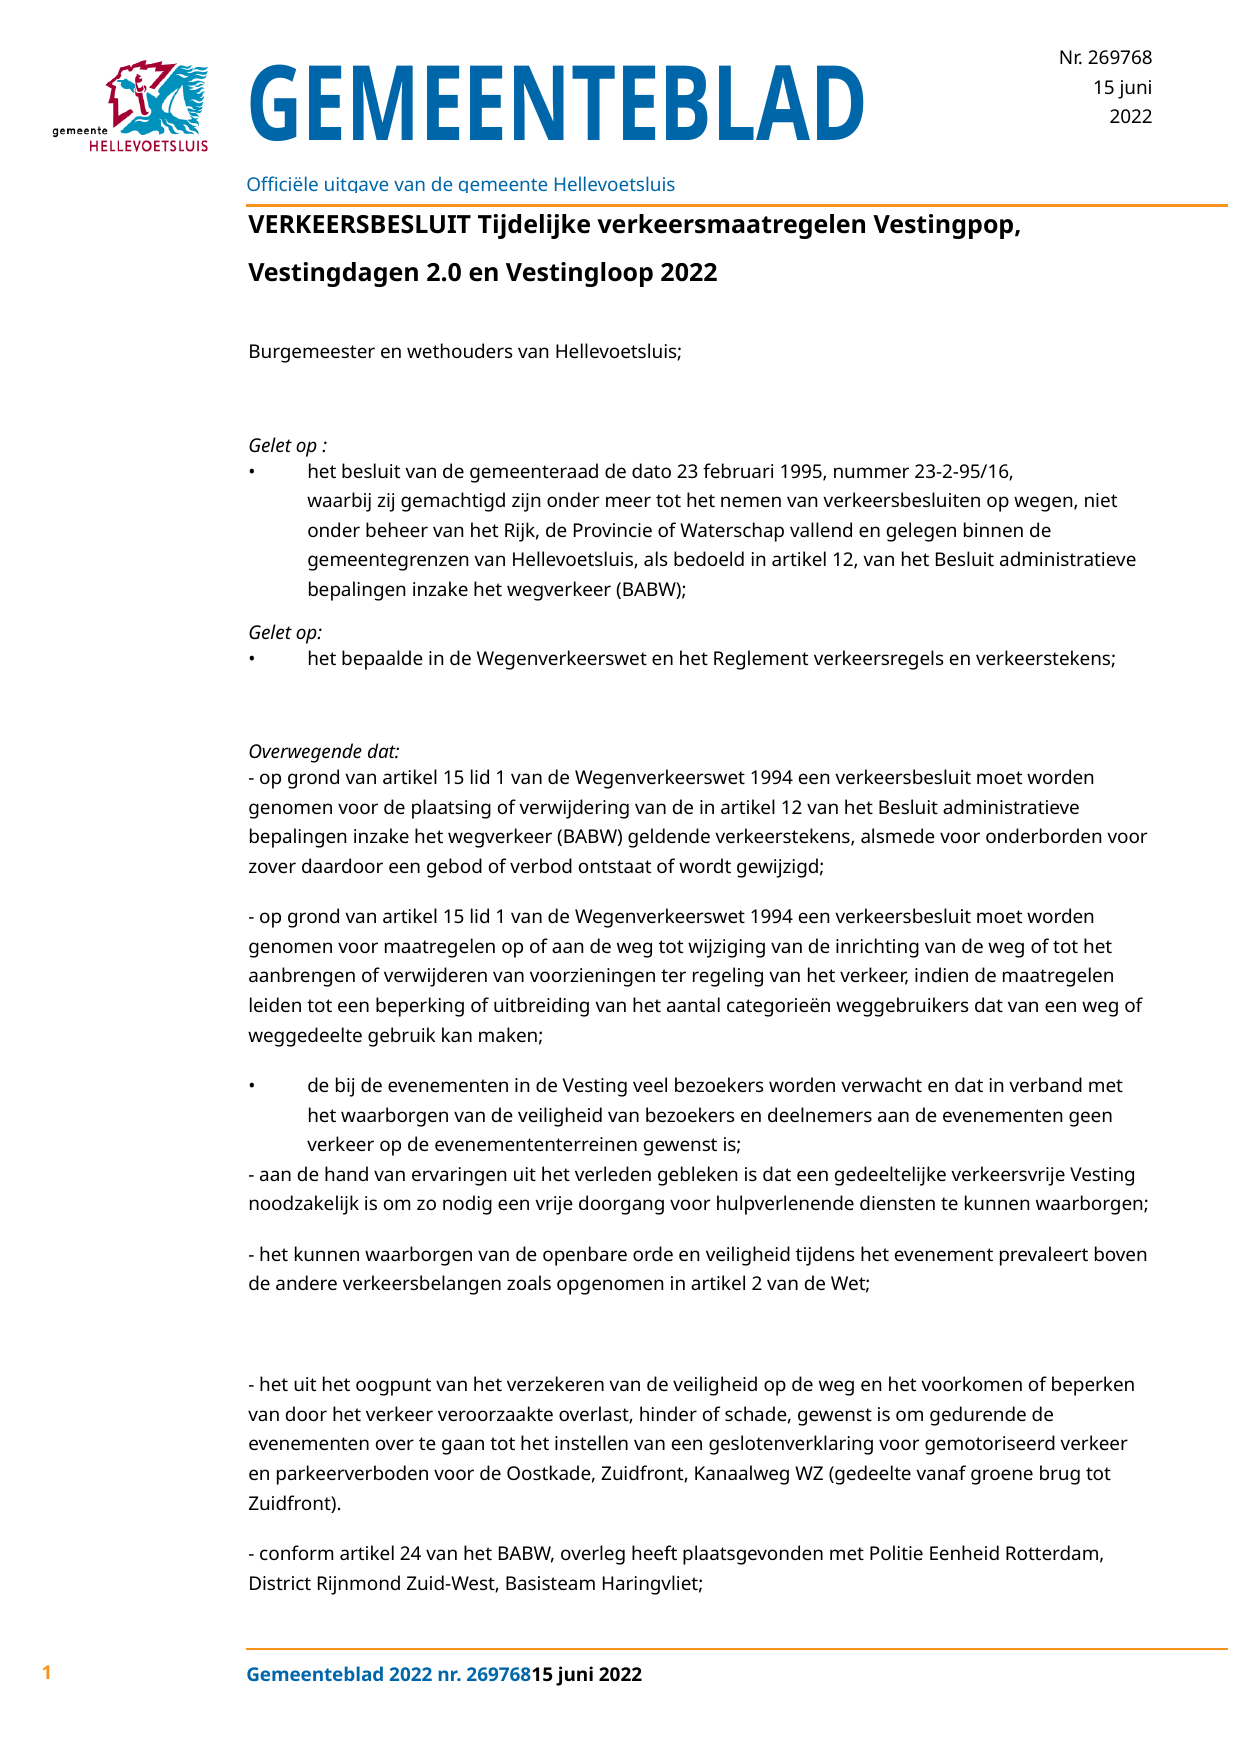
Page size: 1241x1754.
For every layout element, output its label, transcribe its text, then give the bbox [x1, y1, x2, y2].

list het bepaalde in de Wegenverkeerswet en het Reglement verkeersregels en verkeerstekens; [248, 645, 1152, 671]
text - het kunnen waarborgen van de openbare orde en veiligheid tijdens het evenement prevaleert boven de andere verkeersbelangen zoals opgenomen in artikel 2 van de Wet; [248, 1241, 1152, 1296]
text Overwegende dat: [248, 739, 1152, 764]
picture [41, 47, 231, 172]
text Gelet op: [248, 619, 1152, 645]
text - op grond van artikel 15 lid 1 van de Wegenverkeerswet 1994 een verkeersbesluit moet worden genomen voor de plaatsing of verwijdering van de in artikel 12 van het Besluit administratieve bepalingen inzake het wegverkeer (BABW) geldende verkeerstekens, alsmede voor onderborden voor zover daardoor een gebod of verbod ontstaat of wordt gewijzigd; [248, 764, 1152, 879]
text Burgemeester en wethouders van Hellevoetsluis; [248, 339, 1152, 364]
list het besluit van de gemeenteraad de dato 23 februari 1995, nummer 23-2-95/16, [248, 458, 1152, 484]
text - het uit het oogpunt van het verzekeren van de veiligheid op de weg en het voorkomen of beperken van door het verkeer veroorzaakte overlast, hinder of schade, gewenst is om gedurende de evenementen over te gaan tot het instellen van een geslotenverklaring voor gemotoriseerd verkeer en parkeerverboden voor de Oostkade, Zuidfront, Kanaalweg WZ (gedeelte vanaf groene brug tot Zuidfront). [248, 1371, 1152, 1516]
text - aan de hand van ervaringen uit het verleden gebleken is dat een gedeeltelijke verkeersvrije Vesting noodzakelijk is om zo nodig een vrije doorgang voor hulpverlenende diensten te kunnen waarborgen; [248, 1161, 1152, 1216]
text - conform artikel 24 van het BABW, overleg heeft plaatsgevonden met Politie Eenheid Rotterdam, District Rijnmond Zuid-West, Basisteam Haringvliet; [248, 1540, 1152, 1596]
text Gelet op : [248, 432, 1152, 458]
list de bij de evenementen in de Vesting veel bezoekers worden verwacht en dat in verband met het waarborgen van de veiligheid van bezoekers en deelnemers aan de evenementen geen verkeer op de evenemententerreinen gewenst is; [248, 1072, 1152, 1157]
list waarbij zij gemachtigd zijn onder meer tot het nemen van verkeersbesluiten op wegen, niet onder beheer van het Rijk, de Provincie of Waterschap vallend en gelegen binnen de gemeentegrenzen van Hellevoetsluis, als bedoeld in artikel 12, van het Besluit administratieve bepalingen inzake het wegverkeer (BABW); [248, 487, 1152, 602]
text - op grond van artikel 15 lid 1 van de Wegenverkeerswet 1994 een verkeersbesluit moet worden genomen voor maatregelen op of aan de weg tot wijziging van de inrichting van de weg of tot het aanbrengen of verwijderen van voorzieningen ter regeling van het verkeer, indien de maatregelen leiden tot een beperking of uitbreiding van het aantal categorieën weggebruikers dat van een weg of weggedeelte gebruik kan maken; [248, 903, 1152, 1048]
text VERKEERSBESLUIT Tijdelijke verkeersmaatregelen Vestingpop, Vestingdagen 2.0 en Vestingloop 2022 [248, 207, 1152, 288]
